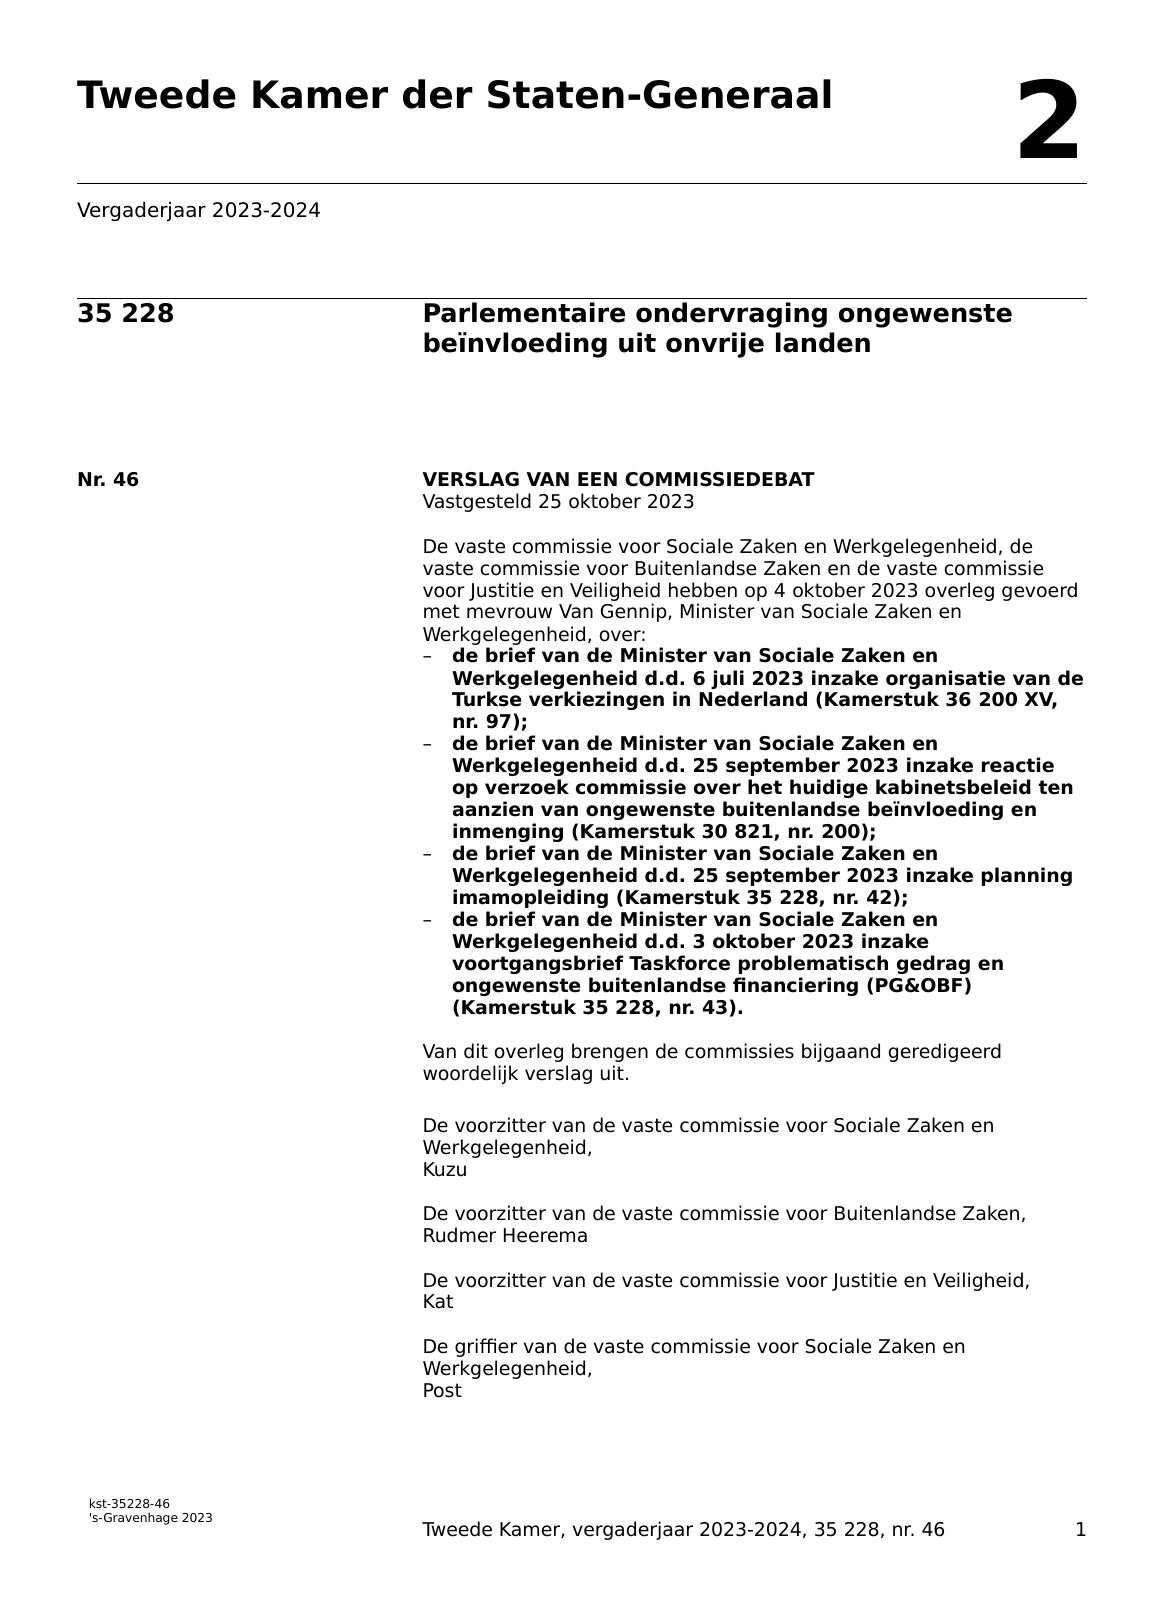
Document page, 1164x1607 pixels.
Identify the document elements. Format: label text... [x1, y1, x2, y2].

subtitle Nr. 46 VERSLAG VAN EEN COMMISSIEDEBAT [77, 469, 1087, 491]
text De voorzitter van de vaste commissie voor Buitenlandse Zaken, Rudmer Heerema [422, 1203, 1087, 1247]
table_cell Vergaderjaar 2023-2024 [77, 184, 1087, 298]
text De griffier van de vaste commissie voor Sociale Zaken en Werkgelegenheid, Post [422, 1336, 1087, 1402]
text De voorzitter van de vaste commissie voor Justitie en Veiligheid, Kat [422, 1269, 1087, 1313]
text 's-Gravenhage 2023 [88, 1511, 323, 1525]
text Vastgesteld 25 oktober 2023 [422, 491, 1087, 513]
text De vaste commissie voor Sociale Zaken en Werkgelegenheid, de vaste commissie voor Buitenlandse Zaken en de vaste commissie voor Justitie en Veiligheid hebben op 4 oktober 2023 overleg gevoerd met mevrouw Van Gennip, Minister van Sociale Zaken en Werkgelegenheid, over: [422, 536, 1087, 645]
text Van dit overleg brengen de commissies bijgaand geredigeerd woordelijk verslag uit. [422, 1041, 1087, 1085]
text – de brief van de Minister van Sociale Zaken en Werkgelegenheid d.d. 25 september 2023 inzake planning imamopleiding (Kamerstuk 35 228, nr. 42); [422, 843, 1087, 909]
table_header Tweede Kamer der Staten-Generaal [77, 59, 886, 183]
text De voorzitter van de vaste commissie voor Sociale Zaken en Werkgelegenheid, Kuzu [422, 1115, 1087, 1181]
text – de brief van de Minister van Sociale Zaken en Werkgelegenheid d.d. 3 oktober 2023 inzake voortgangsbrief Taskforce problematisch gedrag en ongewenste buitenlandse financiering (PG&OBF) (Kamerstuk 35 228, nr. 43). [422, 909, 1087, 1019]
subtitle 35 228 Parlementaire ondervraging ongewenste beïnvloeding uit onvrije landen [77, 299, 1087, 358]
table_header 2 [886, 59, 1087, 183]
text kst-35228-46 [88, 1497, 323, 1511]
text – de brief van de Minister van Sociale Zaken en Werkgelegenheid d.d. 6 juli 2023 inzake organisatie van de Turkse verkiezingen in Nederland (Kamerstuk 36 200 XV, nr. 97); [422, 645, 1087, 733]
text – de brief van de Minister van Sociale Zaken en Werkgelegenheid d.d. 25 september 2023 inzake reactie op verzoek commissie over het huidige kabinetsbeleid ten aanzien van ongewenste buitenlandse beïnvloeding en inmenging (Kamerstuk 30 821, nr. 200); [422, 733, 1087, 843]
